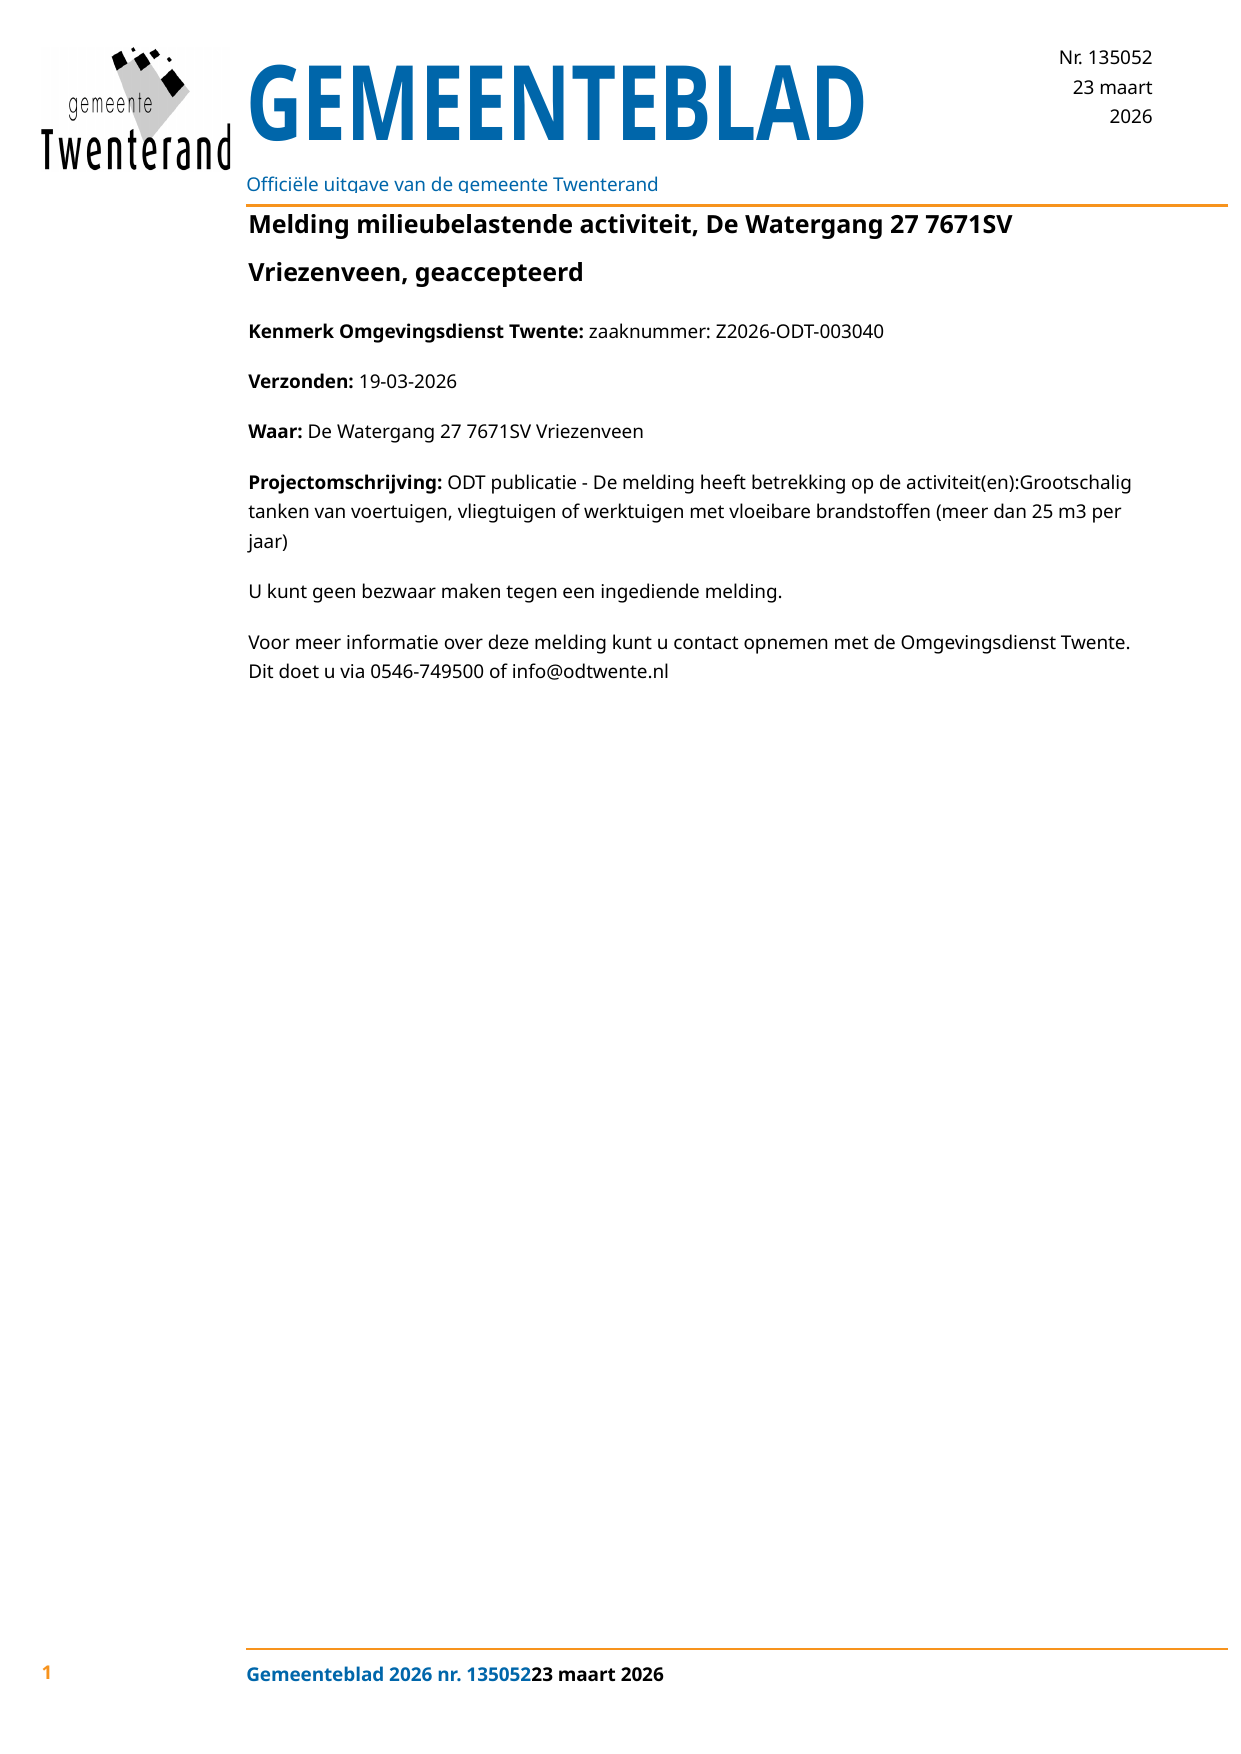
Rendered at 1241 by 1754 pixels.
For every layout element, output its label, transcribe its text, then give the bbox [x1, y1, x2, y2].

text Waar: De Watergang 27 7671SV Vriezenveen [248, 419, 1152, 444]
text Melding milieubelastende activiteit, De Watergang 27 7671SV Vriezenveen, geaccepteerd [248, 207, 1152, 288]
picture [41, 47, 231, 172]
text Voor meer informatie over deze melding kunt u contact opnemen met de Omgevingsdienst Twente. Dit doet u via 0546-749500 of info@odtwente.nl [248, 629, 1152, 684]
text Kenmerk Omgevingsdienst Twente: zaaknummer: Z2026-ODT-003040 [248, 318, 1152, 344]
text Projectomschrijving: ODT publicatie - De melding heeft betrekking op de activiteit(en):Grootschalig tanken van voertuigen, vliegtuigen of werktuigen met vloeibare brandstoffen (meer dan 25 m3 per jaar) [248, 469, 1152, 554]
text Verzonden: 19-03-2026 [248, 368, 1152, 394]
text U kunt geen bezwaar maken tegen een ingediende melding. [248, 579, 1152, 604]
